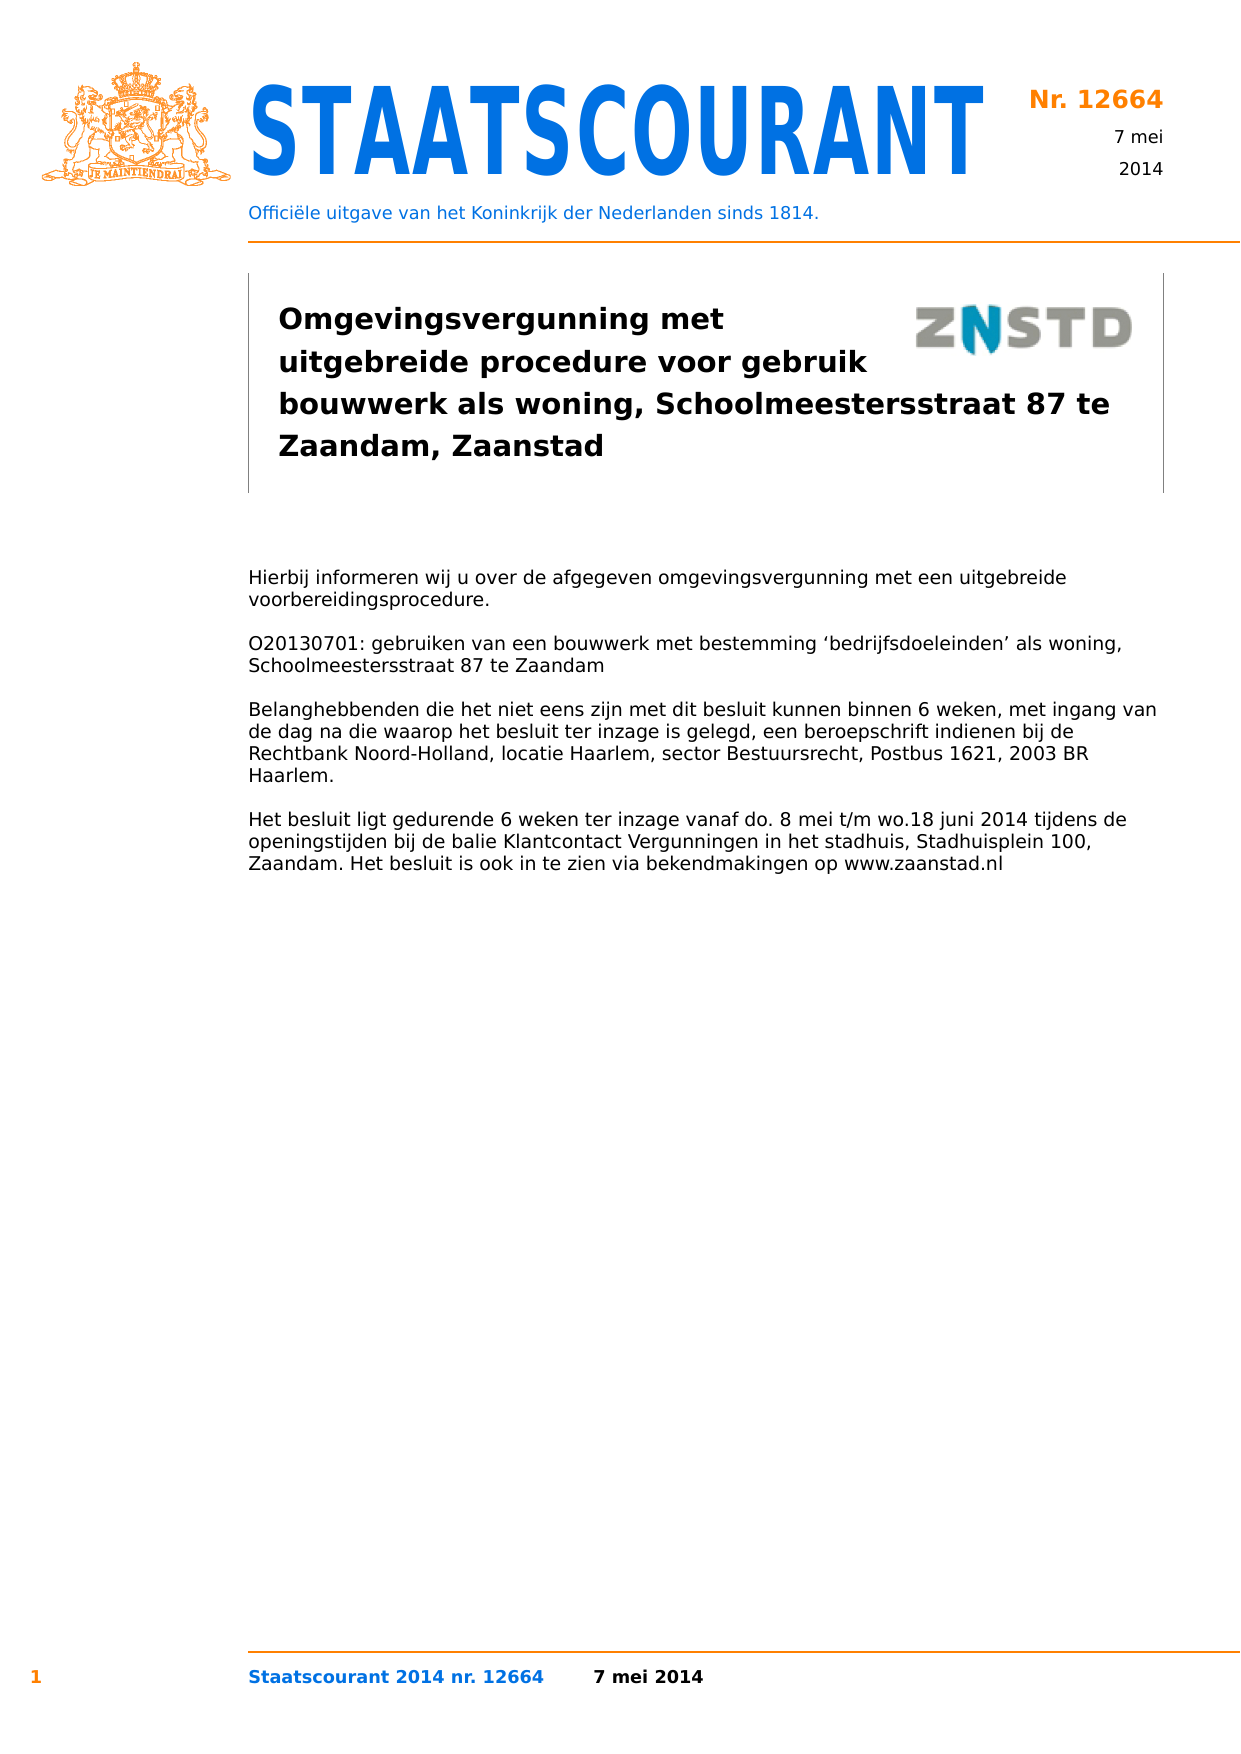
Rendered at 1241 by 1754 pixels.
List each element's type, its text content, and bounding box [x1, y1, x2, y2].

table_header STAATSCOURANT [248, 62, 998, 203]
table_header Nr. 12664 [998, 62, 1240, 121]
text O20130701: gebruiken van een bouwwerk met bestemming ‘bedrijfsdoeleinden’ als woning, Schoolmeestersstraat 87 te Zaandam [248, 633, 1163, 677]
text Hierbij informeren wij u over de afgegeven omgevingsvergunning met een uitgebreide voorbereidingsprocedure. [248, 567, 1163, 611]
table_cell 7 mei [998, 121, 1240, 153]
text Belanghebbenden die het niet eens zijn met dit besluit kunnen binnen 6 weken, met ingang van de dag na die waarop het besluit ter inzage is gelegd, een beroepschrift indienen bij de Rechtbank Noord-Holland, locatie Haarlem, sector Bestuursrecht, Postbus 1621, 2003 BR Haarlem. [248, 699, 1163, 787]
table_cell 2014 [998, 153, 1240, 203]
picture [41, 62, 231, 186]
text Het besluit ligt gedurende 6 weken ter inzage vanaf do. 8 mei t/m wo.18 juni 2014 tijdens de openingstijden bij de balie Klantcontact Vergunningen in het stadhuis, Stadhuisplein 100, Zaandam. Het besluit is ook in te zien via bekendmakingen op www.zaanstad.nl [248, 808, 1163, 874]
subtitle Omgevingsvergunning met uitgebreide procedure voor gebruik bouwwerk als woning, Schoolmeestersstraat 87 te Zaandam, Zaanstad [249, 273, 1163, 493]
picture [914, 302, 1134, 356]
table_cell Officiële uitgave van het Koninkrijk der Nederlanden sinds 1814. [248, 203, 1240, 241]
table_header [25, 62, 248, 241]
